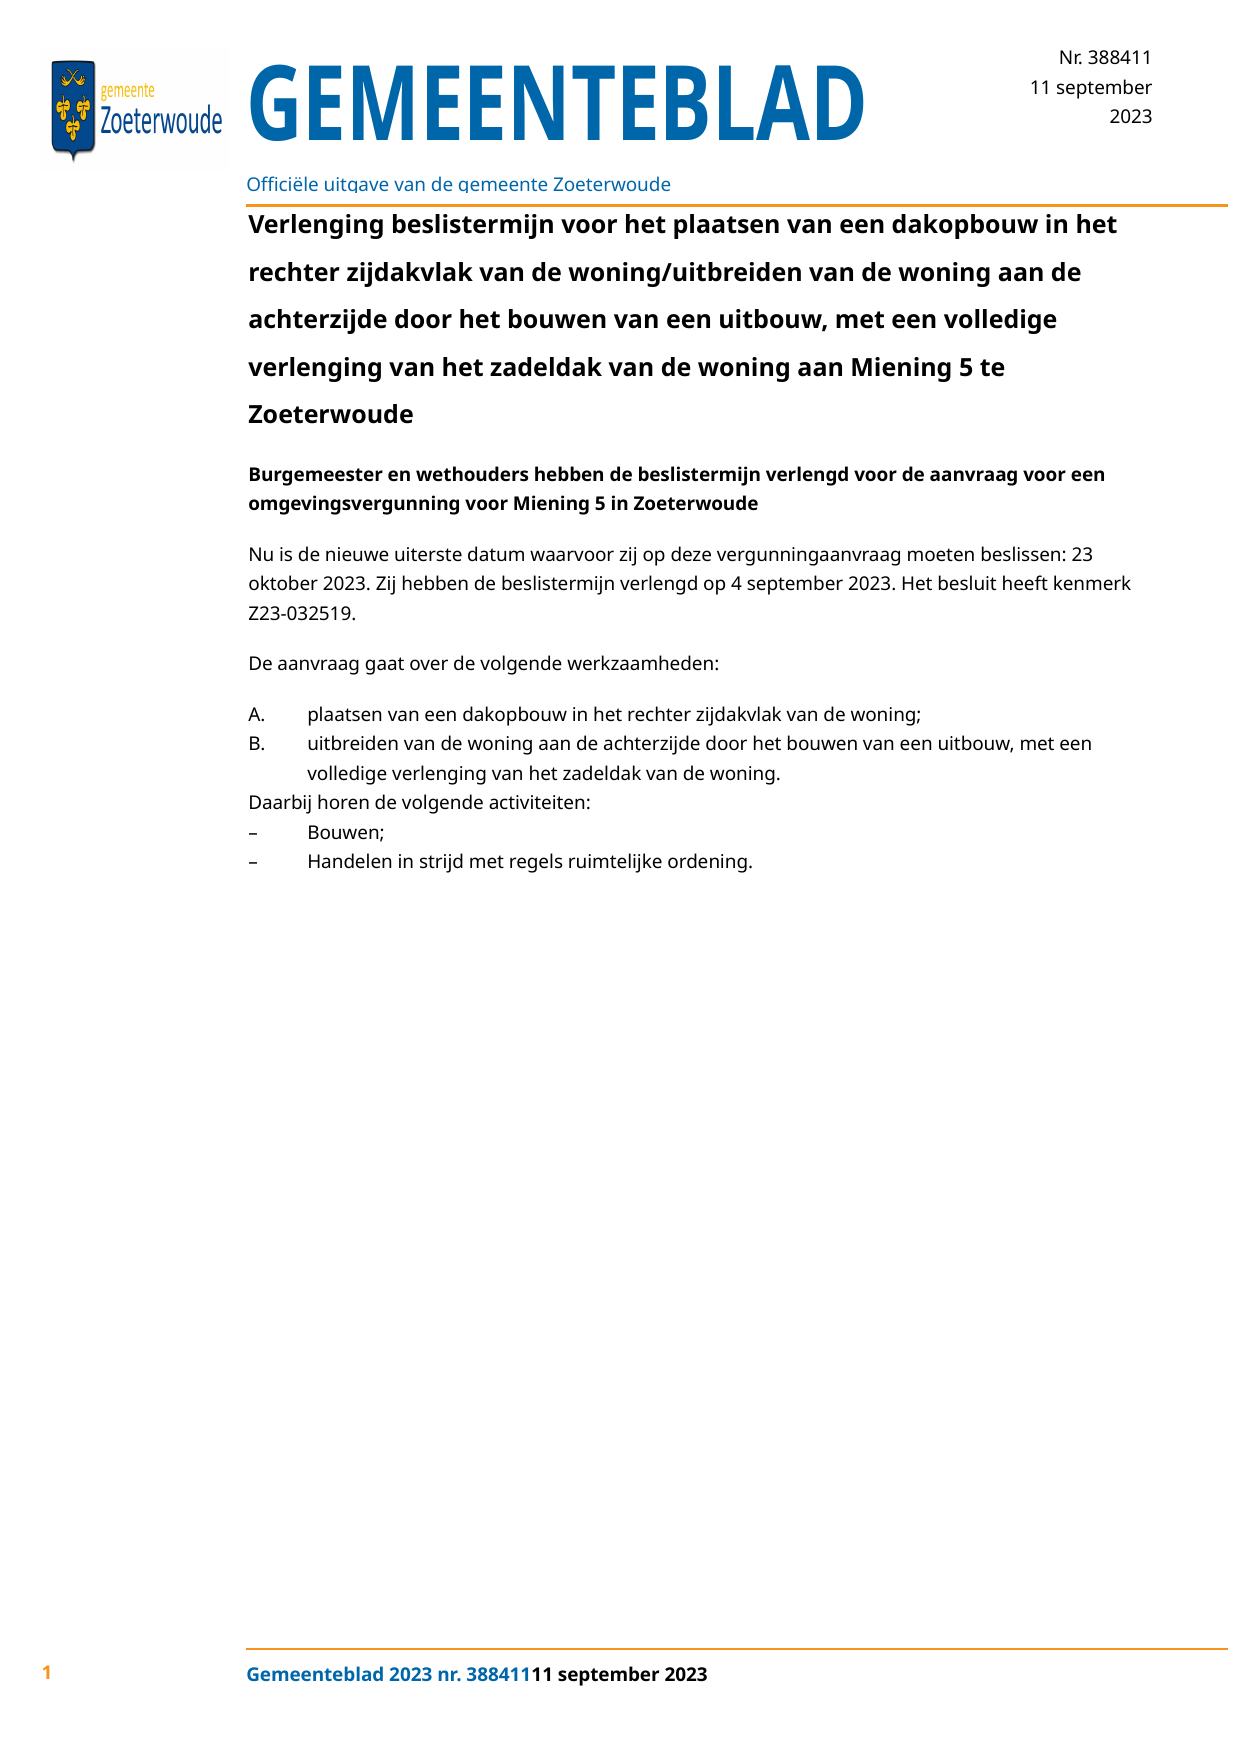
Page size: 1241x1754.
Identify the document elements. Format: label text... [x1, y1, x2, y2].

text Verlenging beslistermijn voor het plaatsen van een dakopbouw in het rechter zijdakvlak van de woning/uitbreiden van de woning aan de achterzijde door het bouwen van een uitbouw, met een volledige verlenging van het zadeldak van de woning aan Miening 5 te Zoeterwoude [248, 207, 1152, 431]
list plaatsen van een dakopbouw in het rechter zijdakvlak van de woning; [248, 701, 1152, 726]
picture [41, 47, 231, 172]
list Handelen in strijd met regels ruimtelijke ordening. [248, 849, 1152, 874]
text Burgemeester en wethouders hebben de beslistermijn verlengd voor de aanvraag voor een omgevingsvergunning voor Miening 5 in Zoeterwoude [248, 461, 1152, 516]
text Nu is de nieuwe uiterste datum waarvoor zij op deze vergunningaanvraag moeten beslissen: 23 oktober 2023. Zij hebben de beslistermijn verlengd op 4 september 2023. Het besluit heeft kenmerk Z23-032519. [248, 541, 1152, 626]
text De aanvraag gaat over de volgende werkzaamheden: [248, 650, 1152, 676]
text Daarbij horen de volgende activiteiten: [248, 789, 1152, 815]
list uitbreiden van de woning aan de achterzijde door het bouwen van een uitbouw, met een volledige verlenging van het zadeldak van de woning. [248, 730, 1152, 786]
list Bouwen; [248, 819, 1152, 845]
